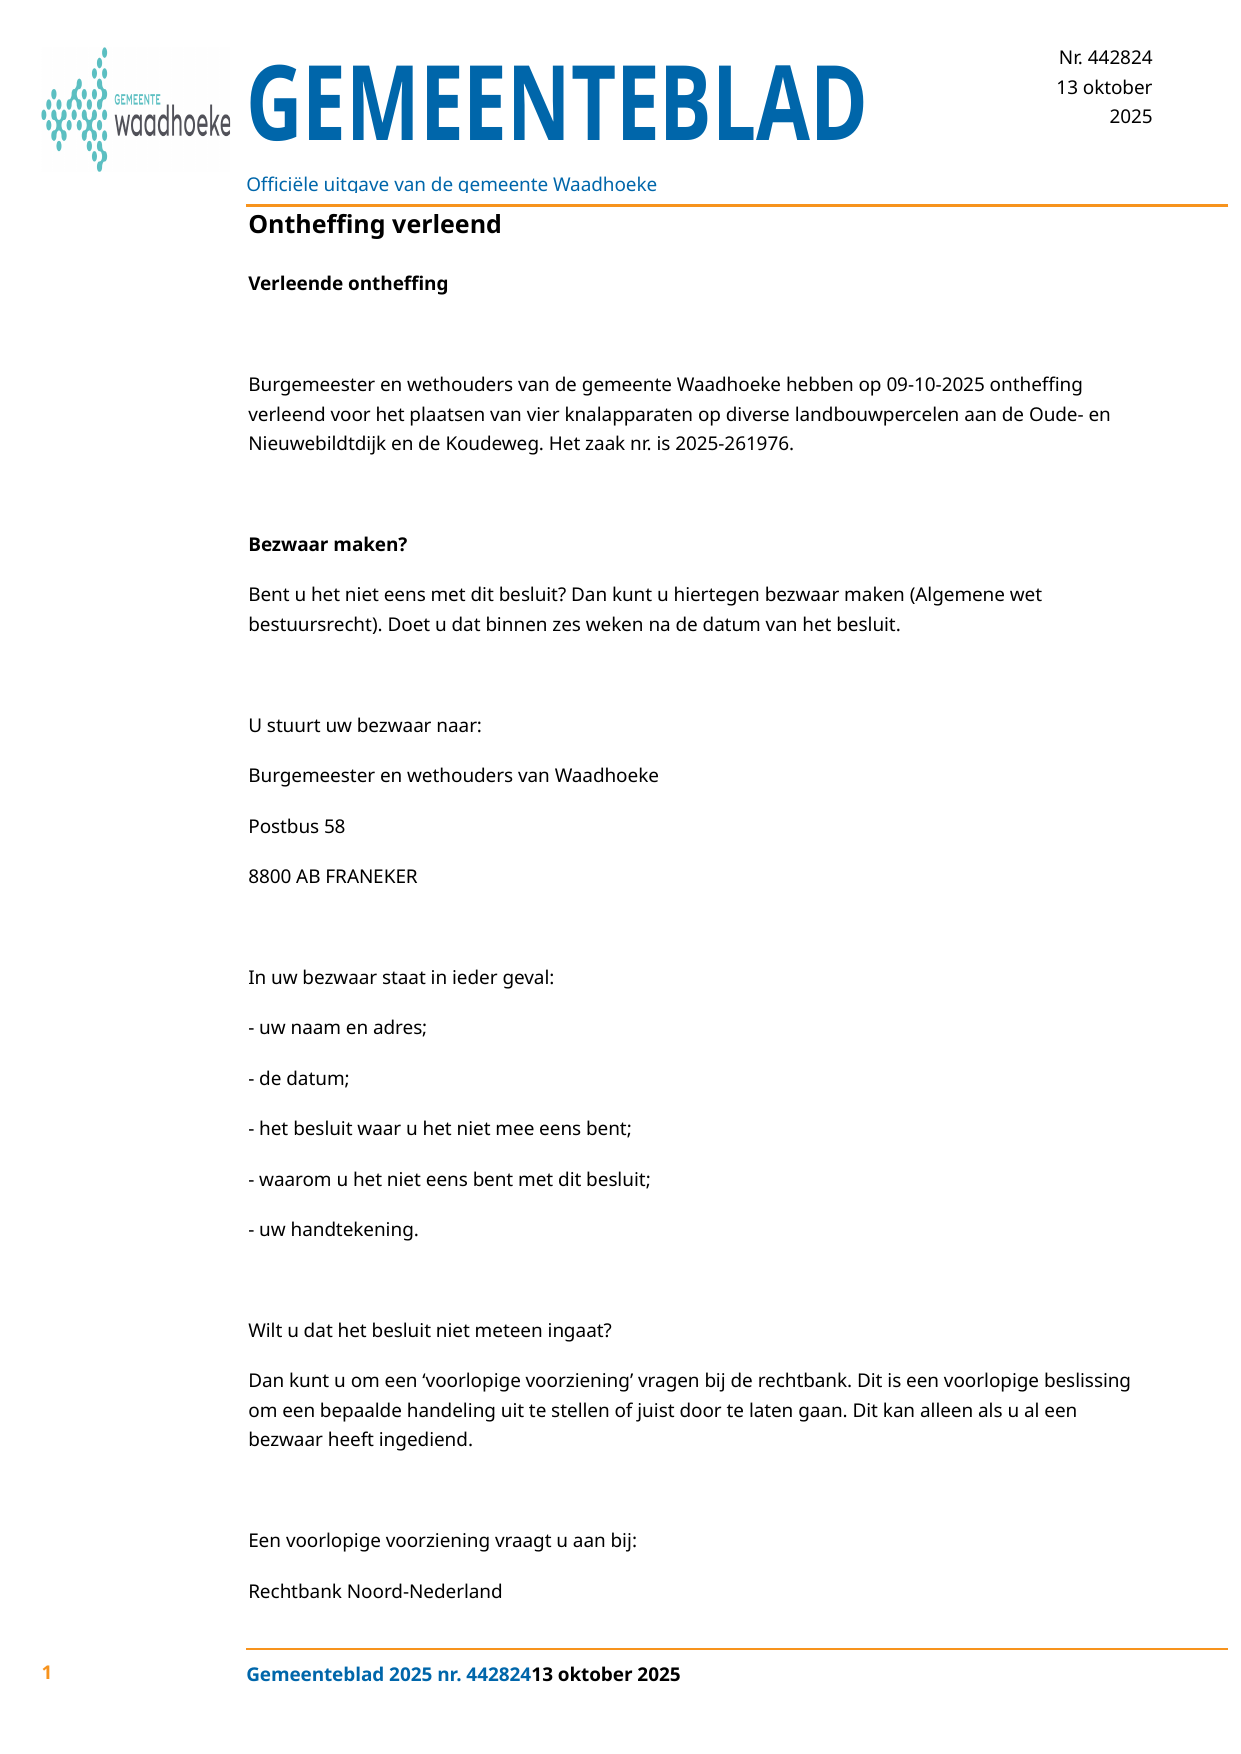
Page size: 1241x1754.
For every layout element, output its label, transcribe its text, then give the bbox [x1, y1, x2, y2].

text Postbus 58 [248, 813, 1152, 838]
text Bezwaar maken? [248, 531, 1152, 557]
text Verleende ontheffing [248, 270, 1152, 296]
text In uw bezwaar staat in ieder geval: [248, 964, 1152, 990]
text - het besluit waar u het niet mee eens bent; [248, 1115, 1152, 1141]
text - uw handtekening. [248, 1216, 1152, 1242]
text Een voorlopige voorziening vraagt u aan bij: [248, 1527, 1152, 1553]
text - waarom u het niet eens bent met dit besluit; [248, 1166, 1152, 1191]
text U stuurt uw bezwaar naar: [248, 712, 1152, 738]
text Ontheffing verleend [248, 207, 1152, 241]
text Burgemeester en wethouders van de gemeente Waadhoeke hebben op 09-10-2025 ontheffing verleend voor het plaatsen van vier knalapparaten op diverse landbouwpercelen aan de Oude- en Nieuwebildtdijk en de Koudeweg. Het zaak nr. is 2025-261976. [248, 371, 1152, 456]
text 8800 AB FRANEKER [248, 863, 1152, 889]
text Wilt u dat het besluit niet meteen ingaat? [248, 1317, 1152, 1343]
text Bent u het niet eens met dit besluit? Dan kunt u hiertegen bezwaar maken (Algemene wet bestuursrecht). Doet u dat binnen zes weken na de datum van het besluit. [248, 582, 1152, 637]
text Burgemeester en wethouders van Waadhoeke [248, 762, 1152, 788]
text Dan kunt u om een ‘voorlopige voorziening’ vragen bij de rechtbank. Dit is een voorlopige beslissing om een bepaalde handeling uit te stellen of juist door te laten gaan. Dit kan alleen als u al een bezwaar heeft ingediend. [248, 1367, 1152, 1452]
text Rechtbank Noord-Nederland [248, 1578, 1152, 1603]
text - uw naam en adres; [248, 1014, 1152, 1040]
picture [41, 47, 231, 172]
text - de datum; [248, 1065, 1152, 1091]
